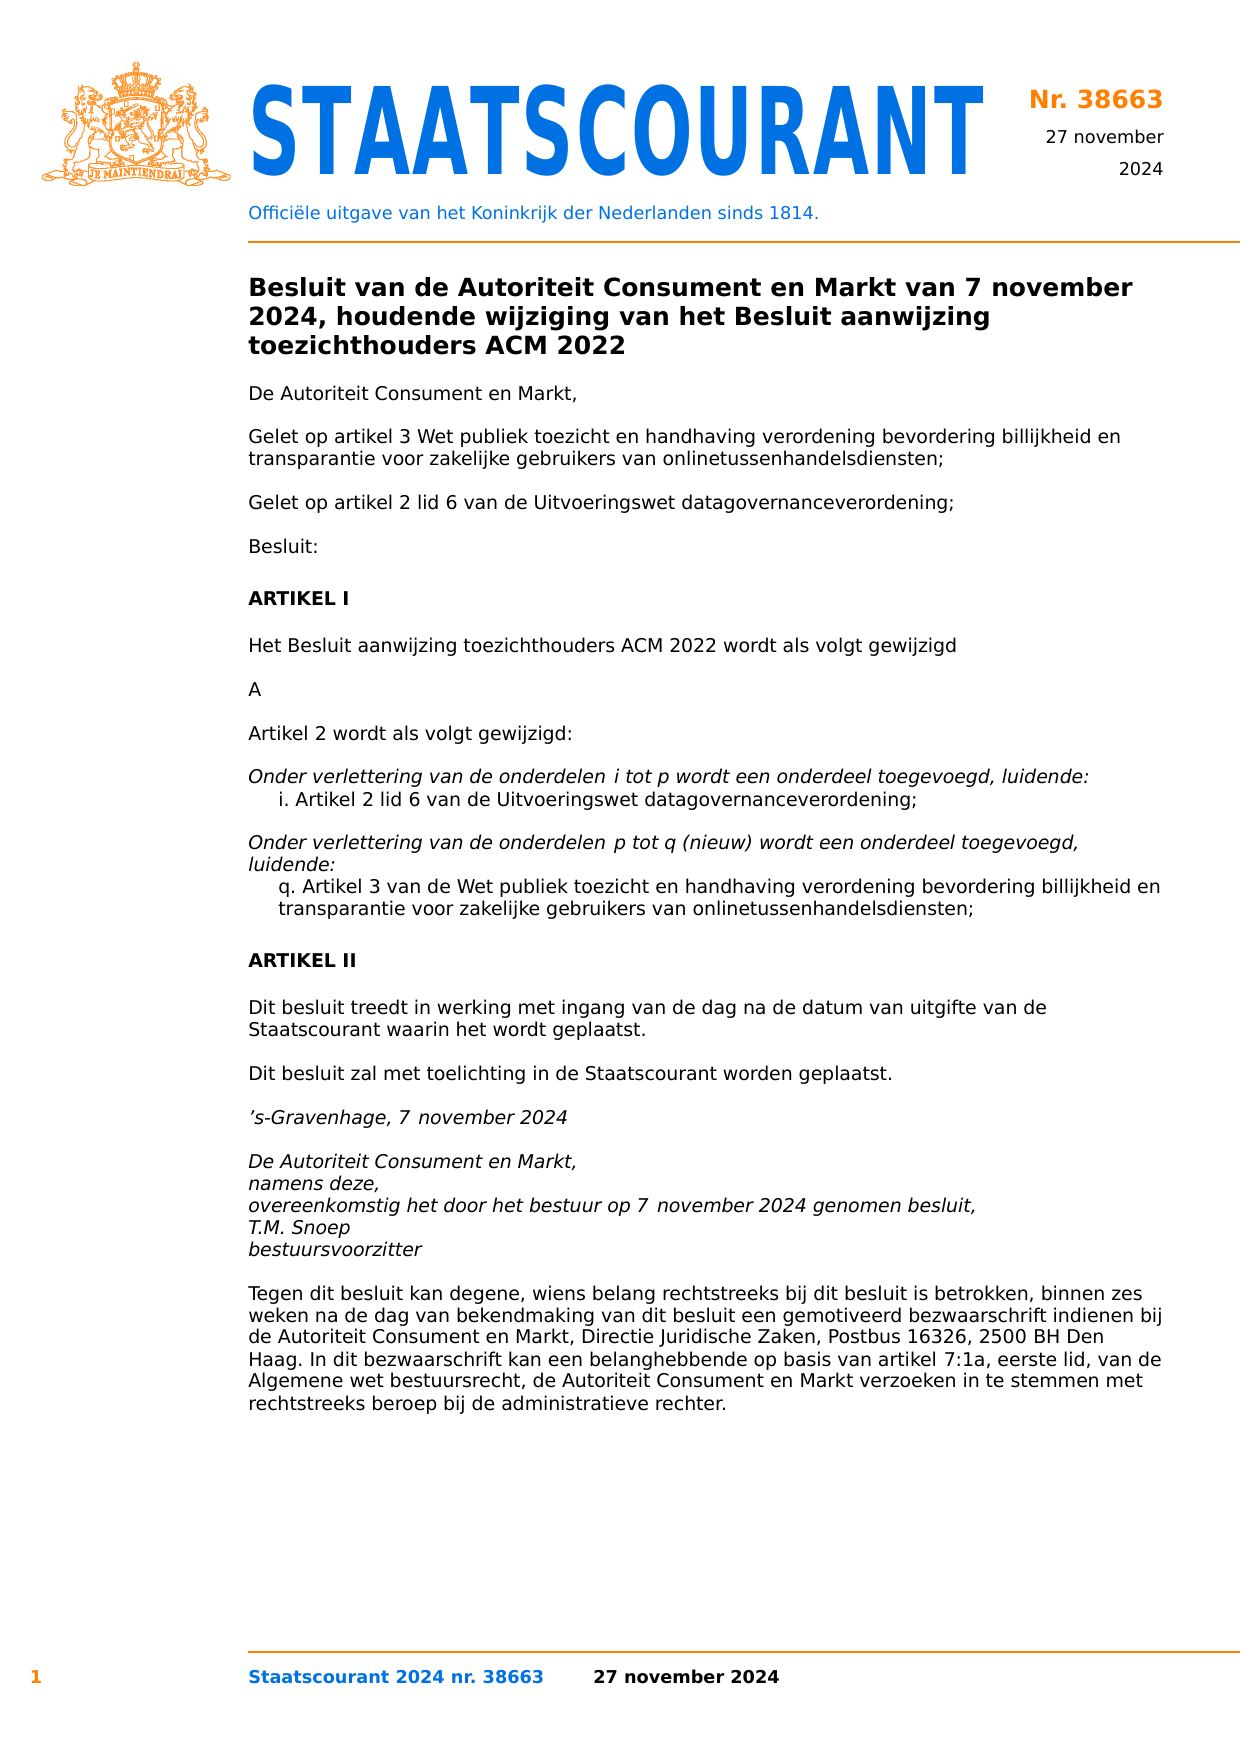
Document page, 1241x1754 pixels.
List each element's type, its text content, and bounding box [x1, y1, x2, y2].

text Onder verlettering van de onderdelen p tot q (nieuw) wordt een onderdeel toegevoegd, luidende: [248, 832, 1163, 876]
table_cell 2024 [998, 153, 1240, 203]
text De Autoriteit Consument en Markt, [248, 382, 1163, 404]
text Dit besluit zal met toelichting in de Staatscourant worden geplaatst. [248, 1063, 1163, 1085]
picture [41, 62, 231, 186]
table_header [25, 62, 248, 241]
subtitle ARTIKEL I [248, 588, 1163, 610]
table_header Nr. 38663 [998, 62, 1240, 121]
text q. Artikel 3 van de Wet publiek toezicht en handhaving verordening bevordering billijkheid en transparantie voor zakelijke gebruikers van onlinetussenhandelsdiensten; [278, 876, 1163, 920]
table_cell 27 november [998, 121, 1240, 153]
text Besluit: [248, 536, 1163, 558]
subtitle ARTIKEL II [248, 950, 1163, 972]
text i. Artikel 2 lid 6 van de Uitvoeringswet datagovernanceverordening; [278, 788, 1163, 810]
text ’s-Gravenhage, 7 november 2024 [248, 1107, 1163, 1129]
text Dit besluit treedt in werking met ingang van de dag na de datum van uitgifte van de Staatscourant waarin het wordt geplaatst. [248, 997, 1163, 1041]
subtitle Besluit van de Autoriteit Consument en Markt van 7 november 2024, houdende wijziging van het Besluit aanwijzing toezichthouders ACM 2022 [248, 273, 1163, 361]
text Het Besluit aanwijzing toezichthouders ACM 2022 wordt als volgt gewijzigd [248, 635, 1163, 657]
text Onder verlettering van de onderdelen i tot p wordt een onderdeel toegevoegd, luidende: [248, 766, 1163, 788]
text De Autoriteit Consument en Markt, namens deze, overeenkomstig het door het bestuur op 7 november 2024 genomen besluit, T.M. Snoep bestuursvoorzitter [248, 1151, 1163, 1261]
text A [248, 679, 1163, 701]
table_cell Officiële uitgave van het Koninkrijk der Nederlanden sinds 1814. [248, 203, 1240, 241]
text Gelet op artikel 2 lid 6 van de Uitvoeringswet datagovernanceverordening; [248, 492, 1163, 514]
text Tegen dit besluit kan degene, wiens belang rechtstreeks bij dit besluit is betrokken, binnen zes weken na de dag van bekendmaking van dit besluit een gemotiveerd bezwaarschrift indienen bij de Autoriteit Consument en Markt, Directie Juridische Zaken, Postbus 16326, 2500 BH Den Haag. In dit bezwaarschrift kan een belanghebbende op basis van artikel 7:1a, eerste lid, van de Algemene wet bestuursrecht, de Autoriteit Consument en Markt verzoeken in te stemmen met rechtstreeks beroep bij de administratieve rechter. [248, 1282, 1163, 1414]
table_header STAATSCOURANT [248, 62, 998, 203]
text Artikel 2 wordt als volgt gewijzigd: [248, 723, 1163, 744]
text Gelet op artikel 3 Wet publiek toezicht en handhaving verordening bevordering billijkheid en transparantie voor zakelijke gebruikers van onlinetussenhandelsdiensten; [248, 426, 1163, 470]
